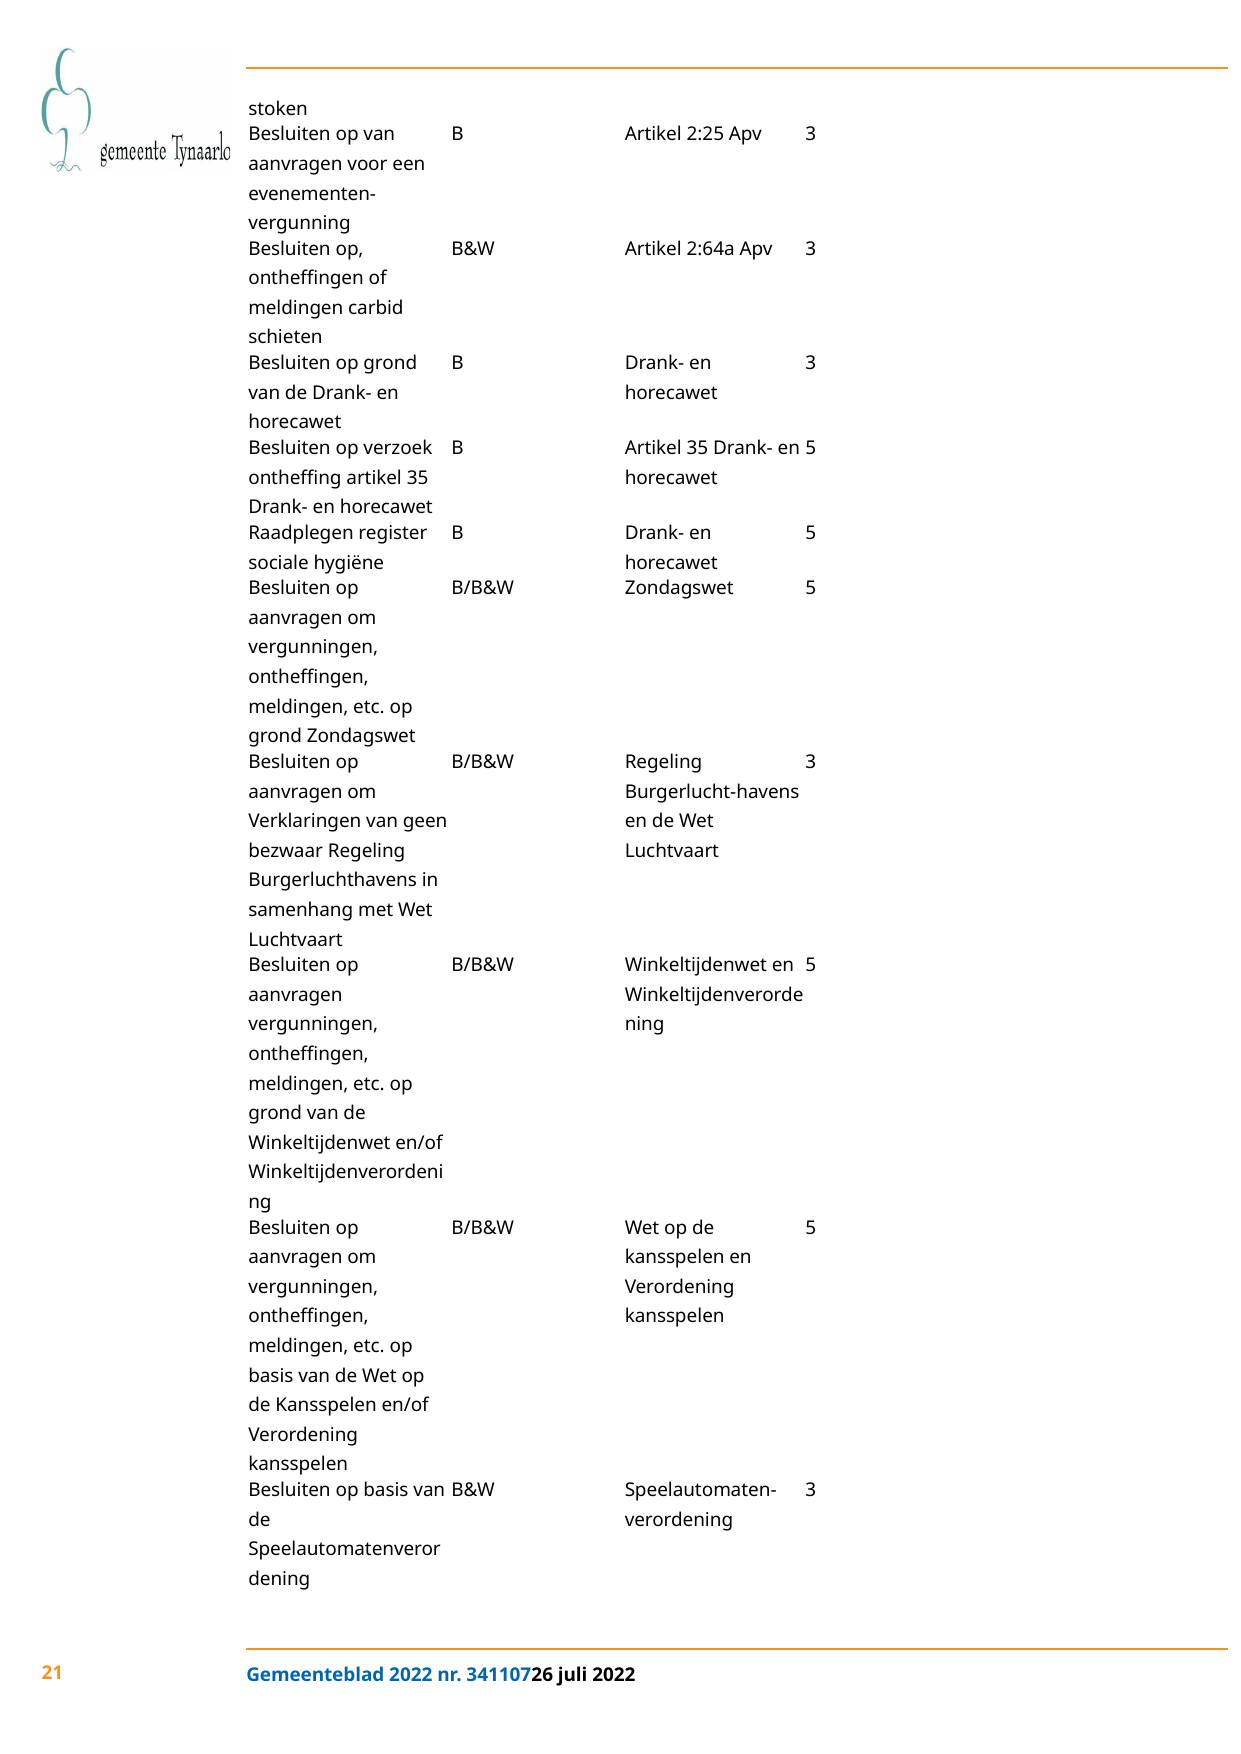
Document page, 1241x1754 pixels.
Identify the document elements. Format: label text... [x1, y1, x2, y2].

table_cell B&W [451, 235, 624, 349]
table_cell B/B&W [451, 1214, 624, 1476]
table_cell [979, 121, 1152, 235]
table_cell [979, 1214, 1152, 1476]
table_cell 3 [805, 121, 978, 235]
table_cell B [451, 121, 624, 235]
table_cell Besluiten op aanvragen om vergunningen, ontheffingen, meldingen, etc. op grond Zondagswet [248, 575, 451, 748]
table_cell B [451, 519, 624, 574]
table_cell [979, 575, 1152, 748]
table_cell Drank- en horecawet [625, 519, 805, 574]
table_cell Artikel 2:64a Apv [625, 235, 805, 349]
table_cell B/B&W [451, 748, 624, 951]
table_cell Speelautomaten-verordening [625, 1476, 805, 1591]
table_cell Artikel 2:25 Apv [625, 121, 805, 235]
table_cell 3 [805, 350, 978, 434]
table_cell B [451, 350, 624, 434]
table_cell 5 [805, 1214, 978, 1476]
table_cell B/B&W [451, 575, 624, 748]
table_cell [979, 434, 1152, 519]
table_cell 5 [805, 434, 978, 519]
table_cell [805, 95, 978, 121]
table_cell 5 [805, 951, 978, 1214]
table_cell [979, 95, 1152, 121]
table_cell B&W [451, 1476, 624, 1591]
table_cell [979, 350, 1152, 434]
table_cell Besluiten op van aanvragen voor een evenementen-vergunning [248, 121, 451, 235]
table_cell Artikel 35 Drank- en horecawet [625, 434, 805, 519]
table_cell 3 [805, 1476, 978, 1591]
table_cell Regeling Burgerlucht-havens en de Wet Luchtvaart [625, 748, 805, 951]
table_cell [979, 1476, 1152, 1591]
table_cell 5 [805, 519, 978, 574]
table_cell Besluiten op grond van de Drank- en horecawet [248, 350, 451, 434]
table_cell [625, 95, 805, 121]
table_cell [979, 235, 1152, 349]
table_cell Wet op de kansspelen en Verordening kansspelen [625, 1214, 805, 1476]
table_cell Besluiten op aanvragen om Verklaringen van geen bezwaar Regeling Burgerluchthavens in samenhang met Wet Luchtvaart [248, 748, 451, 951]
table_cell [979, 519, 1152, 574]
table_cell B/B&W [451, 951, 624, 1214]
table_cell Besluiten op verzoek ontheffing artikel 35 Drank- en horecawet [248, 434, 451, 519]
table_cell Zondagswet [625, 575, 805, 748]
table_cell 3 [805, 235, 978, 349]
table_cell Drank- en horecawet [625, 350, 805, 434]
table_cell Besluiten op aanvragen vergunningen, ontheffingen, meldingen, etc. op grond van de Winkeltijdenwet en/of Winkeltijdenverordening [248, 951, 451, 1214]
table_cell Besluiten op basis van de Speelautomatenverordening [248, 1476, 451, 1591]
table_cell Besluiten op aanvragen om vergunningen, ontheffingen, meldingen, etc. op basis van de Wet op de Kansspelen en/of Verordening kansspelen [248, 1214, 451, 1476]
table_cell [979, 748, 1152, 951]
table_cell Besluiten op, ontheffingen of meldingen carbid schieten [248, 235, 451, 349]
table_cell stoken [248, 95, 451, 121]
table_cell 5 [805, 575, 978, 748]
table_cell 3 [805, 748, 978, 951]
table_cell Raadplegen register sociale hygiëne [248, 519, 451, 574]
table_cell B [451, 434, 624, 519]
table_cell Winkeltijdenwet en Winkeltijdenverordening [625, 951, 805, 1214]
table_cell [451, 95, 624, 121]
table_cell [979, 951, 1152, 1214]
picture [41, 47, 231, 172]
